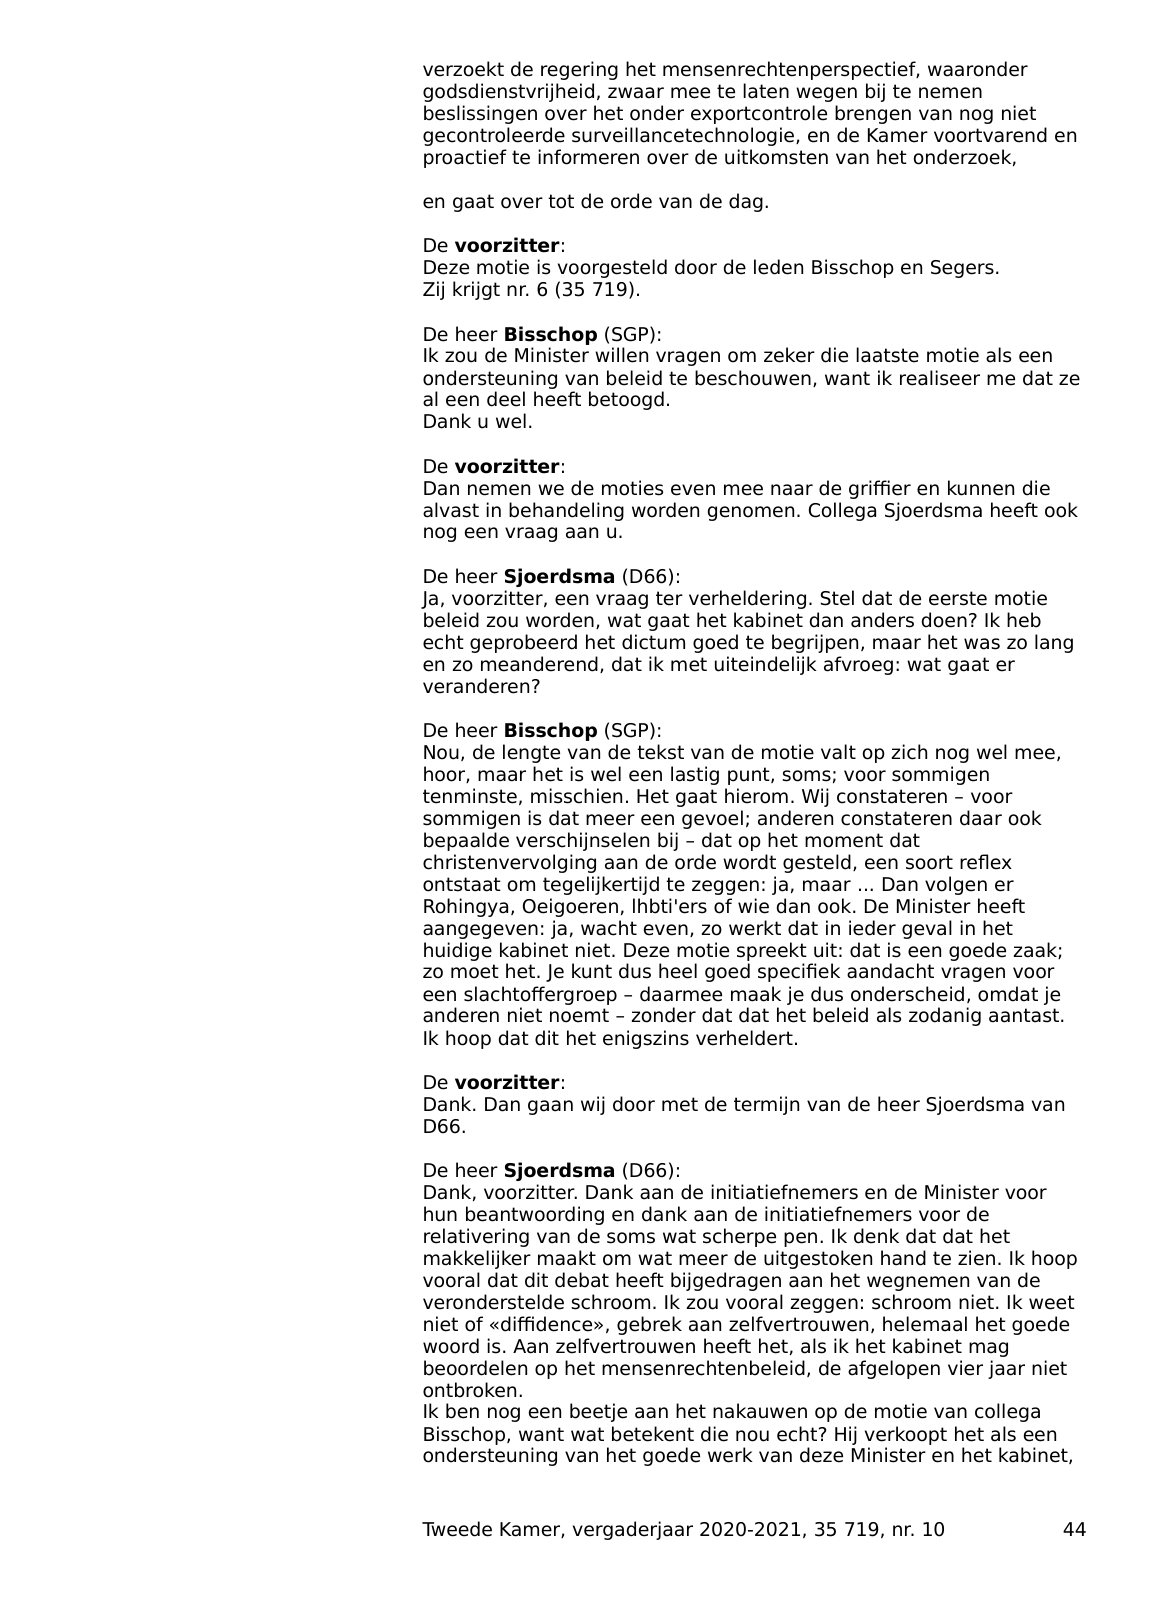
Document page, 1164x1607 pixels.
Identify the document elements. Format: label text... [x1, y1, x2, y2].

text De voorzitter: [422, 235, 1087, 257]
text De heer Sjoerdsma (D66): [422, 566, 1087, 588]
text De voorzitter: [422, 456, 1087, 477]
text en gaat over tot de orde van de dag. [422, 191, 1087, 213]
text De heer Sjoerdsma (D66): [422, 1160, 1087, 1182]
text Ik ben nog een beetje aan het nakauwen op de motie van collega Bisschop, want wat betekent die nou echt? Hij verkoopt het als een ondersteuning van het goede werk van deze Minister en het kabinet, [422, 1401, 1087, 1467]
text Dank, voorzitter. Dank aan de initiatiefnemers en de Minister voor hun beantwoording en dank aan de initiatiefnemers voor de relativering van de soms wat scherpe pen. Ik denk dat dat het makkelijker maakt om wat meer de uitgestoken hand te zien. Ik hoop vooral dat dit debat heeft bijgedragen aan het wegnemen van de veronderstelde schroom. Ik zou vooral zeggen: schroom niet. Ik weet niet of «diffidence», gebrek aan zelfvertrouwen, helemaal het goede woord is. Aan zelfvertrouwen heeft het, als ik het kabinet mag beoordelen op het mensenrechtenbeleid, de afgelopen vier jaar niet ontbroken. [422, 1182, 1087, 1401]
text Deze motie is voorgesteld door de leden Bisschop en Segers. [422, 257, 1087, 279]
text Nou, de lengte van de tekst van de motie valt op zich nog wel mee, hoor, maar het is wel een lastig punt, soms; voor sommigen tenminste, misschien. Het gaat hierom. Wij constateren – voor sommigen is dat meer een gevoel; anderen constateren daar ook bepaalde verschijnselen bij – dat op het moment dat christenvervolging aan de orde wordt gesteld, een soort reflex ontstaat om tegelijkertijd te zeggen: ja, maar ... Dan volgen er Rohingya, Oeigoeren, lhbti'ers of wie dan ook. De Minister heeft aangegeven: ja, wacht even, zo werkt dat in ieder geval in het huidige kabinet niet. Deze motie spreekt uit: dat is een goede zaak; zo moet het. Je kunt dus heel goed specifiek aandacht vragen voor een slachtoffergroep – daarmee maak je dus onderscheid, omdat je anderen niet noemt – zonder dat dat het beleid als zodanig aantast. Ik hoop dat dit het enigszins verheldert. [422, 742, 1087, 1049]
text De heer Bisschop (SGP): [422, 720, 1087, 742]
text De voorzitter: [422, 1072, 1087, 1093]
text De heer Bisschop (SGP): [422, 323, 1087, 345]
text Ik zou de Minister willen vragen om zeker die laatste motie als een ondersteuning van beleid te beschouwen, want ik realiseer me dat ze al een deel heeft betoogd. [422, 345, 1087, 411]
text Zij krijgt nr. 6 (35 719). [422, 279, 1087, 301]
text verzoekt de regering het mensenrechtenperspectief, waaronder godsdienstvrijheid, zwaar mee te laten wegen bij te nemen beslissingen over het onder exportcontrole brengen van nog niet gecontroleerde surveillancetechnologie, en de Kamer voortvarend en proactief te informeren over de uitkomsten van het onderzoek, [422, 59, 1087, 169]
text Ja, voorzitter, een vraag ter verheldering. Stel dat de eerste motie beleid zou worden, wat gaat het kabinet dan anders doen? Ik heb echt geprobeerd het dictum goed te begrijpen, maar het was zo lang en zo meanderend, dat ik met uiteindelijk afvroeg: wat gaat er veranderen? [422, 588, 1087, 697]
text Dank. Dan gaan wij door met de termijn van de heer Sjoerdsma van D66. [422, 1093, 1087, 1137]
text Dank u wel. [422, 411, 1087, 433]
text Dan nemen we de moties even mee naar de griffier en kunnen die alvast in behandeling worden genomen. Collega Sjoerdsma heeft ook nog een vraag aan u. [422, 477, 1087, 543]
